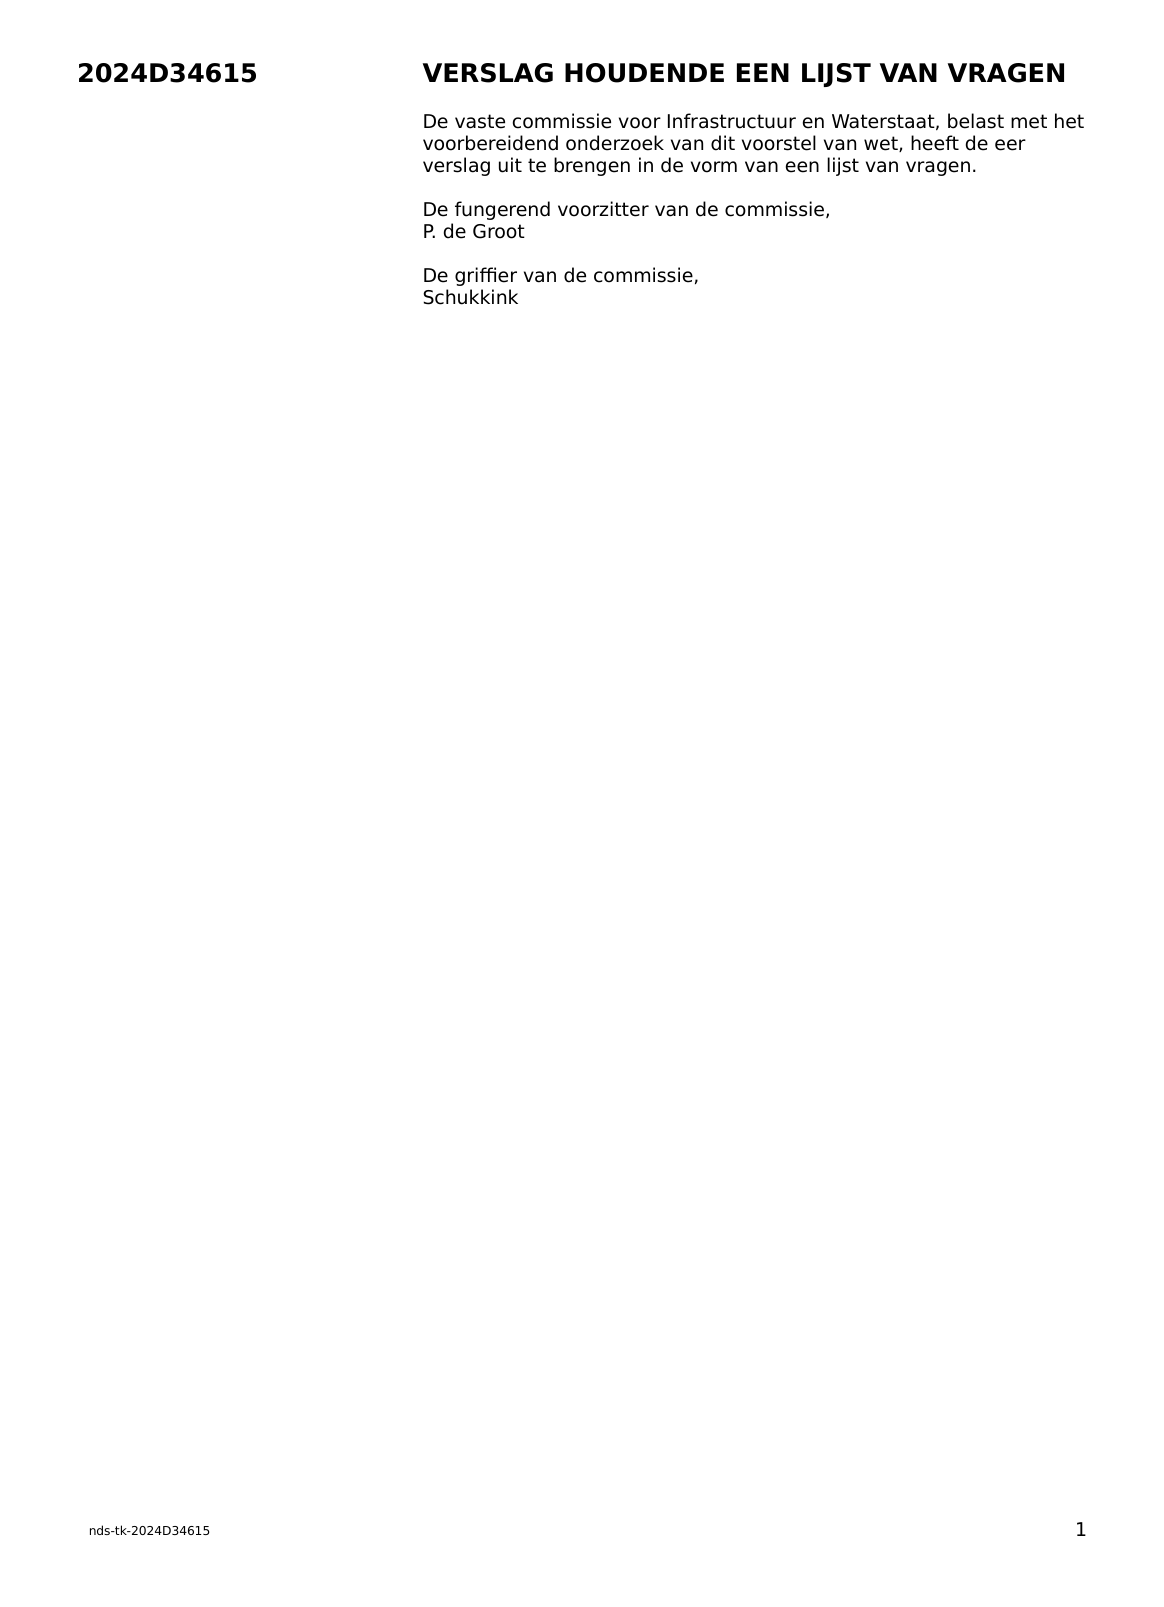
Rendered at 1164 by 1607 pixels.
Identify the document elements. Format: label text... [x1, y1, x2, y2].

text De fungerend voorzitter van de commissie, [422, 199, 1087, 221]
text De griffier van de commissie, [422, 265, 1087, 287]
text nds-tk-2024D34615 [88, 1524, 323, 1538]
text 2024D34615 VERSLAG HOUDENDE EEN LIJST VAN VRAGEN [77, 59, 1087, 89]
text De vaste commissie voor Infrastructuur en Waterstaat, belast met het voorbereidend onderzoek van dit voorstel van wet, heeft de eer verslag uit te brengen in de vorm van een lijst van vragen. [422, 111, 1087, 177]
text Schukkink [422, 287, 1087, 309]
text P. de Groot [422, 221, 1087, 243]
